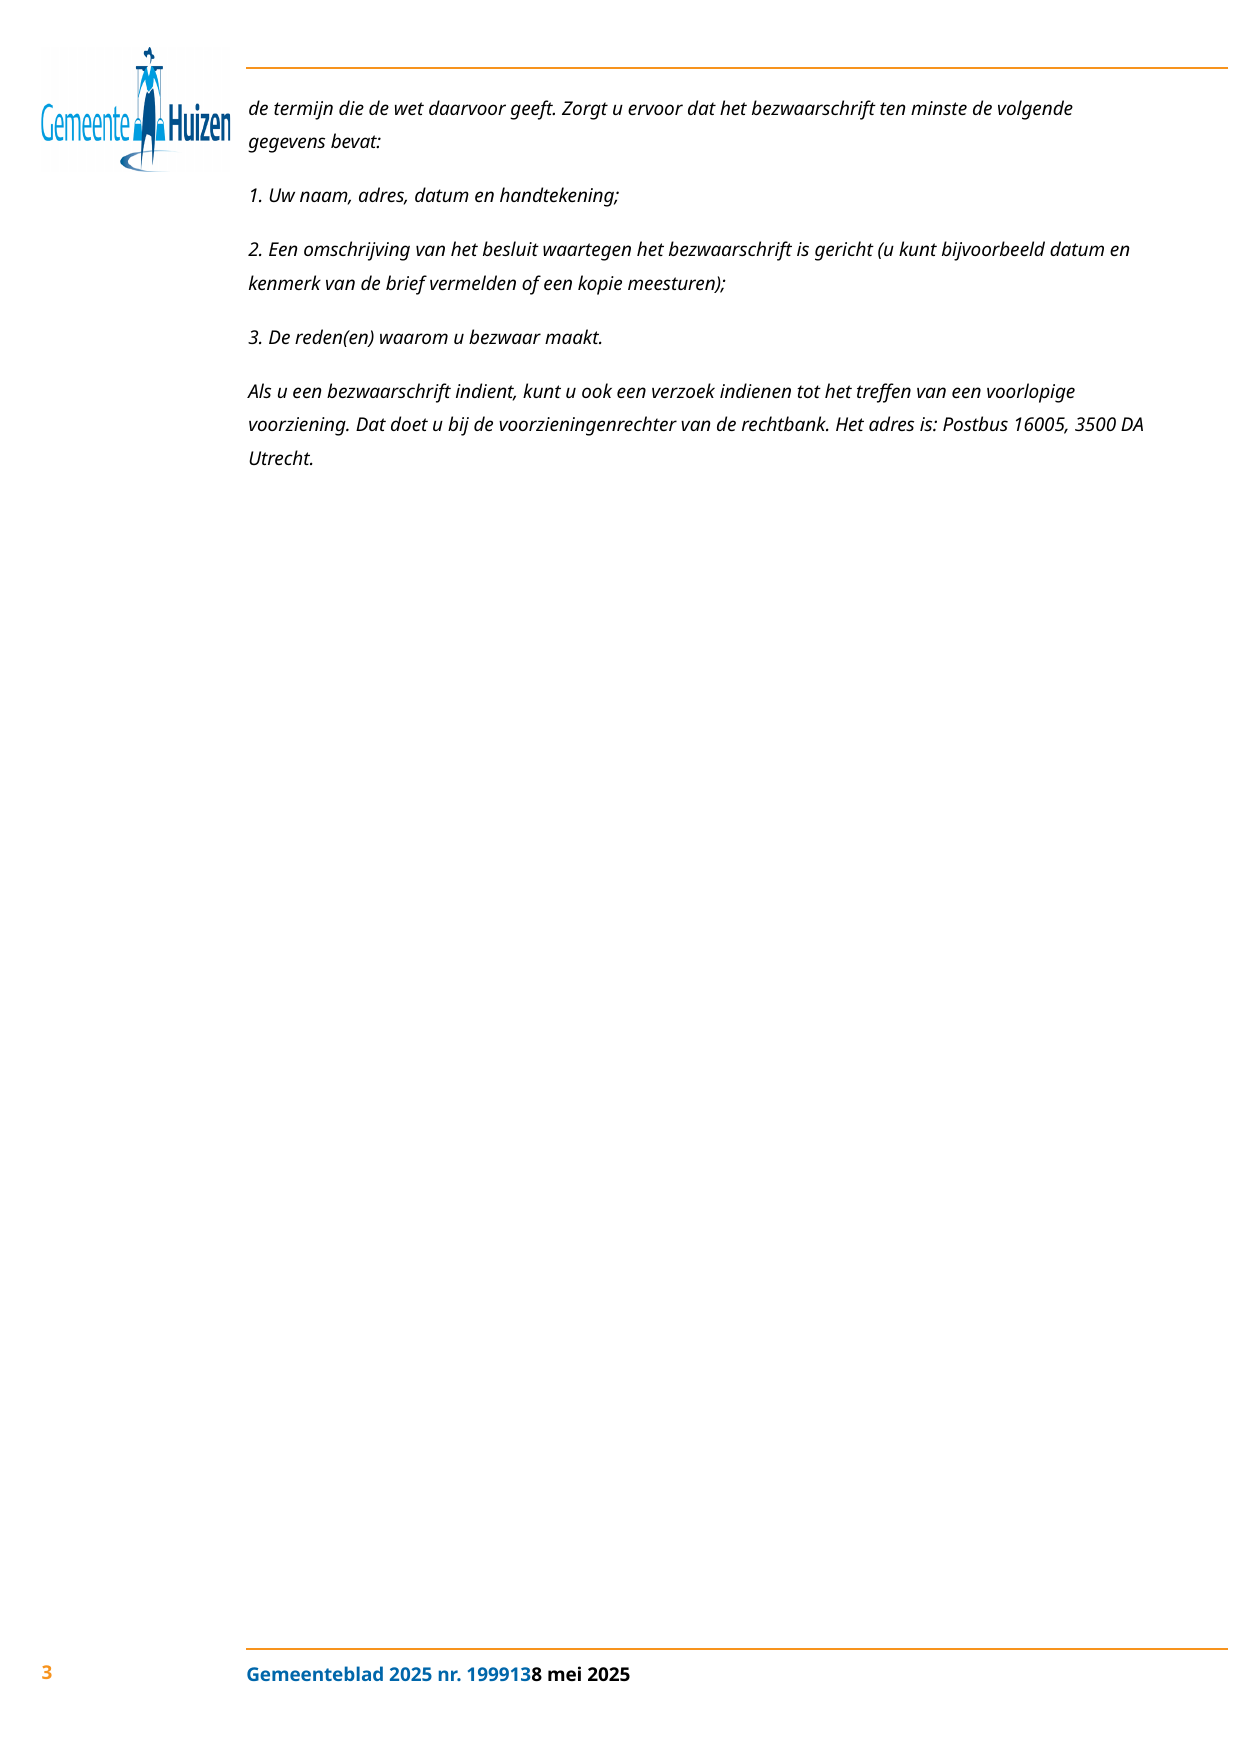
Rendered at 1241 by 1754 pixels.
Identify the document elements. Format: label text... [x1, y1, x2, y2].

text 1. Uw naam, adres, datum en handtekening; [248, 182, 1152, 208]
text 2. Een omschrijving van het besluit waartegen het bezwaarschrift is gericht (u kunt bijvoorbeeld datum en kenmerk van de brief vermelden of een kopie meesturen); [248, 236, 1152, 296]
picture [41, 47, 231, 172]
text 3. De reden(en) waarom u bezwaar maakt. [248, 324, 1152, 349]
text Als u een bezwaarschrift indient, kunt u ook een verzoek indienen tot het treffen van een voorlopige voorziening. Dat doet u bij de voorzieningenrechter van de rechtbank. Het adres is: Postbus 16005, 3500 DA Utrecht. [248, 378, 1152, 471]
text de termijn die de wet daarvoor geeft. Zorgt u ervoor dat het bezwaarschrift ten minste de volgende gegevens bevat: [248, 95, 1152, 154]
